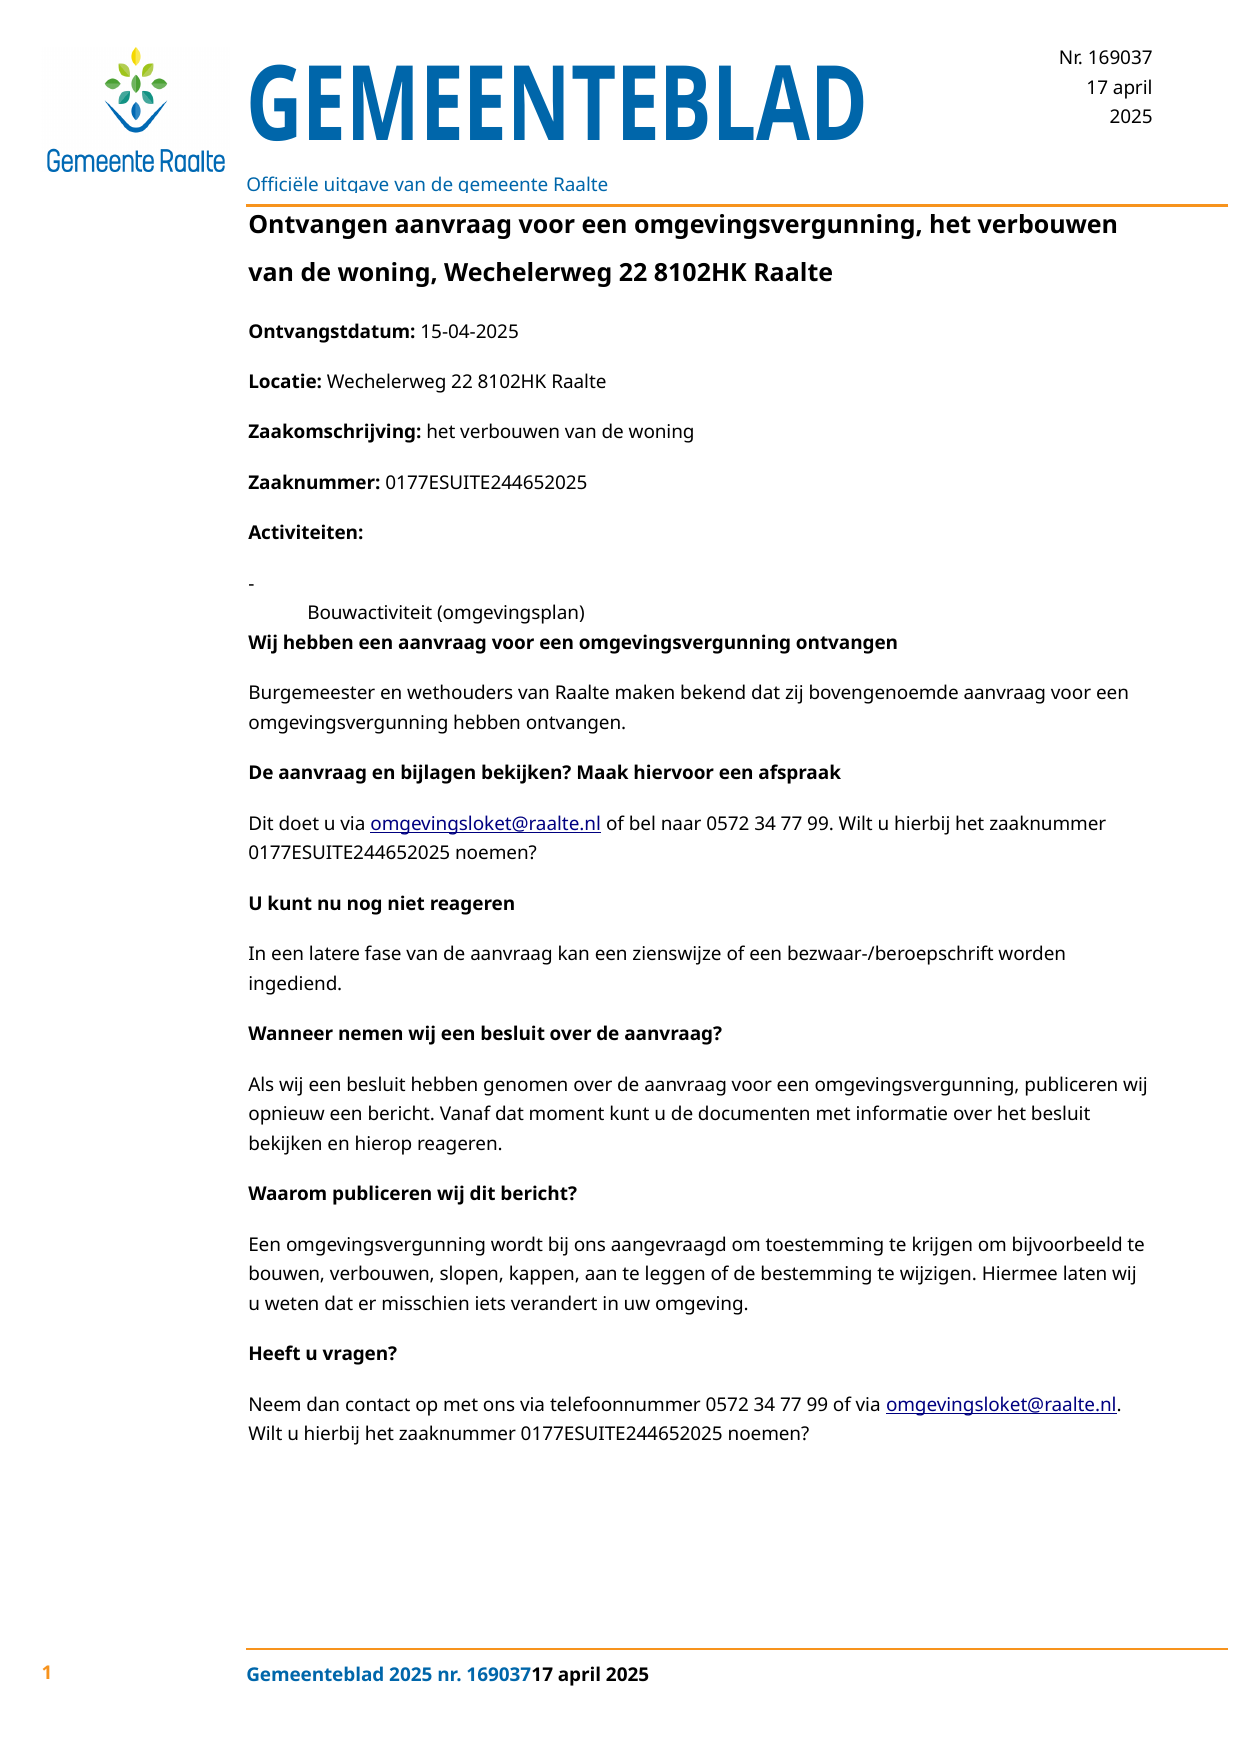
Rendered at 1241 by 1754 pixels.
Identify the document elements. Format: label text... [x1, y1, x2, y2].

text Zaakomschrijving: het verbouwen van de woning [248, 419, 1152, 444]
text Als wij een besluit hebben genomen over de aanvraag voor een omgevingsvergunning, publiceren wij opnieuw een bericht. Vanaf dat moment kunt u de documenten met informatie over het besluit bekijken en hierop reageren. [248, 1071, 1152, 1156]
text U kunt nu nog niet reageren [248, 890, 1152, 916]
text Activiteiten: [248, 519, 1152, 545]
text Waarom publiceren wij dit bericht? [248, 1180, 1152, 1206]
text Heeft u vragen? [248, 1340, 1152, 1366]
text Ontvangstdatum: 15-04-2025 [248, 318, 1152, 344]
text Wanneer nemen wij een besluit over de aanvraag? [248, 1020, 1152, 1046]
text Een omgevingsvergunning wordt bij ons aangevraagd om toestemming te krijgen om bijvoorbeeld te bouwen, verbouwen, slopen, kappen, aan te leggen of de bestemming te wijzigen. Hiermee laten wij u weten dat er misschien iets verandert in uw omgeving. [248, 1231, 1152, 1316]
text Wij hebben een aanvraag voor een omgevingsvergunning ontvangen [248, 629, 1152, 655]
text Ontvangen aanvraag voor een omgevingsvergunning, het verbouwen van de woning, Wechelerweg 22 8102HK Raalte [248, 207, 1152, 288]
list Bouwactiviteit (omgevingsplan) [248, 599, 1152, 625]
text In een latere fase van de aanvraag kan een zienswijze of een bezwaar-/beroepschrift worden ingediend. [248, 940, 1152, 996]
picture [41, 47, 231, 172]
text Dit doet u via omgevingsloket@raalte.nl of bel naar 0572 34 77 99. Wilt u hierbij het zaaknummer 0177ESUITE244652025 noemen? [248, 810, 1152, 865]
text De aanvraag en bijlagen bekijken? Maak hiervoor een afspraak [248, 759, 1152, 785]
text Neem dan contact op met ons via telefoonnummer 0572 34 77 99 of via omgevingsloket@raalte.nl. Wilt u hierbij het zaaknummer 0177ESUITE244652025 noemen? [248, 1391, 1152, 1446]
text Locatie: Wechelerweg 22 8102HK Raalte [248, 368, 1152, 394]
text Burgemeester en wethouders van Raalte maken bekend dat zij bovengenoemde aanvraag voor een omgevingsvergunning hebben ontvangen. [248, 679, 1152, 735]
text Zaaknummer: 0177ESUITE244652025 [248, 469, 1152, 495]
